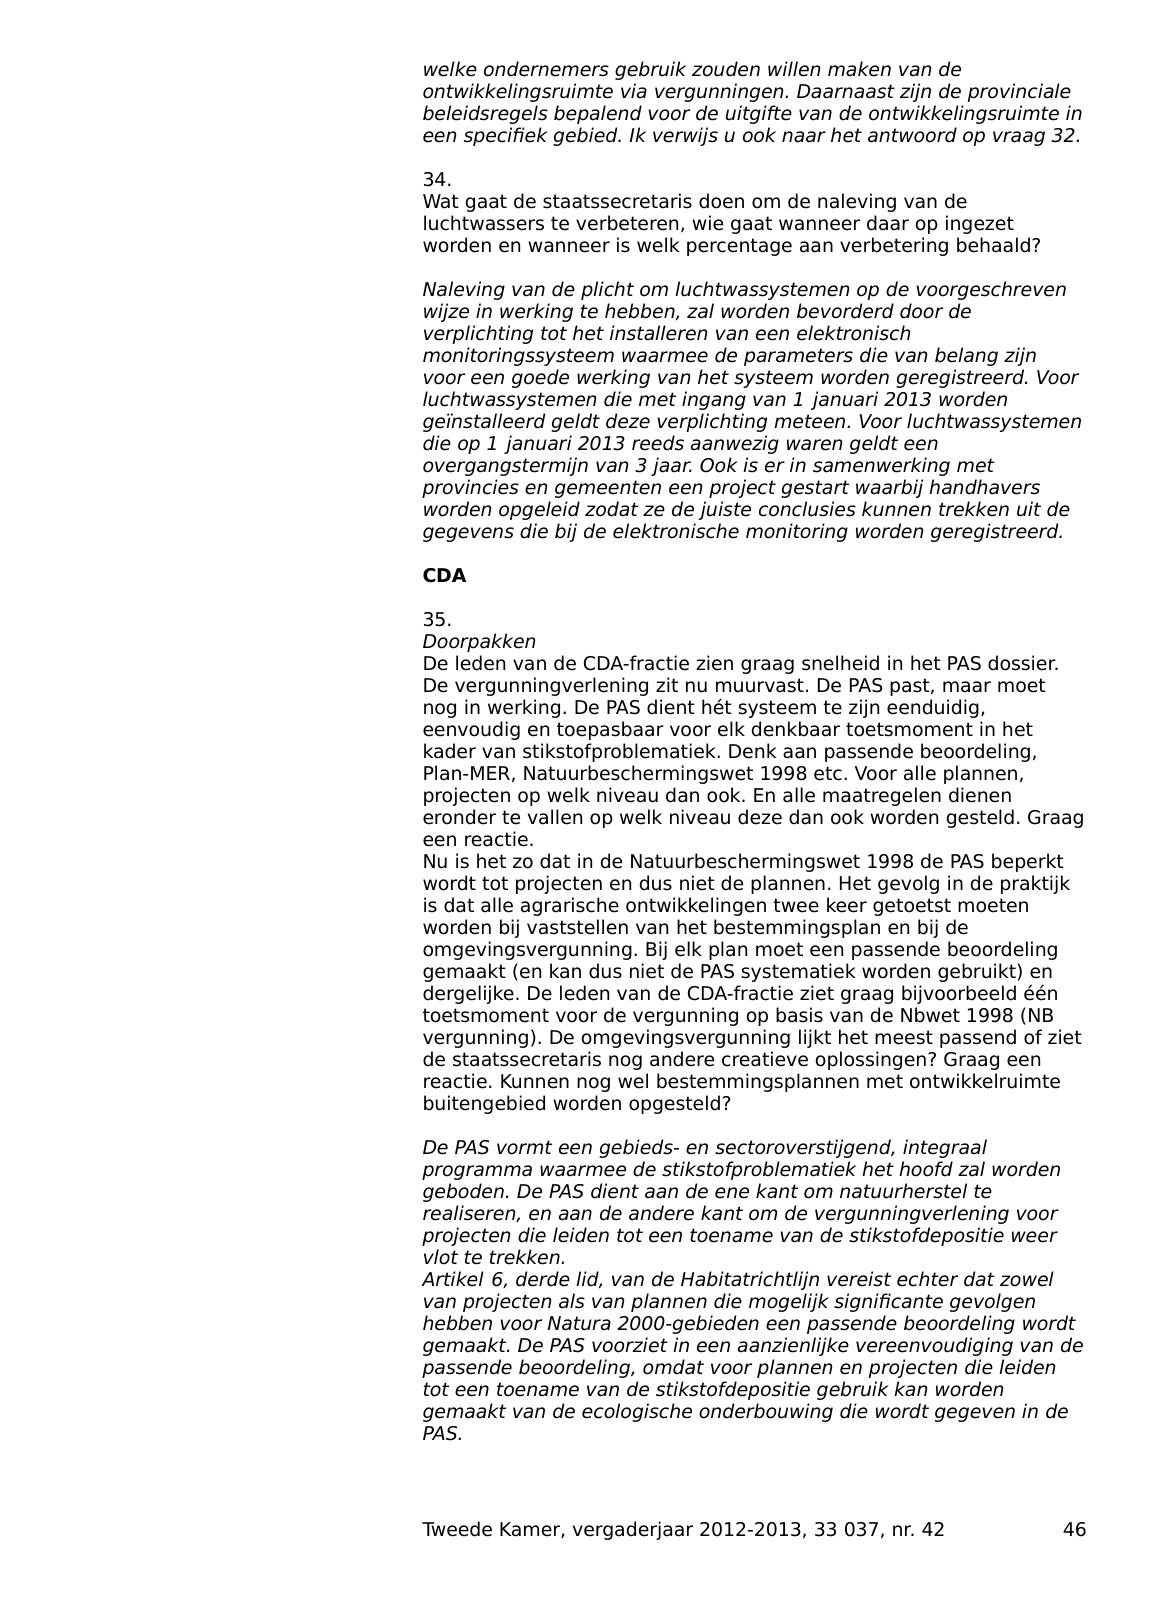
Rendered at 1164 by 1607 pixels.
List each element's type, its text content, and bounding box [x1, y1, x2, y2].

text Doorpakken [422, 631, 1087, 653]
text 35. [422, 609, 1087, 631]
text Wat gaat de staatssecretaris doen om de naleving van de luchtwassers te verbeteren, wie gaat wanneer daar op ingezet worden en wanneer is welk percentage aan verbetering behaald? [422, 191, 1087, 257]
text Artikel 6, derde lid, van de Habitatrichtlijn vereist echter dat zowel van projecten als van plannen die mogelijk significante gevolgen hebben voor Natura 2000-gebieden een passende beoordeling wordt gemaakt. De PAS voorziet in een aanzienlijke vereenvoudiging van de passende beoordeling, omdat voor plannen en projecten die leiden tot een toename van de stikstofdepositie gebruik kan worden gemaakt van de ecologische onderbouwing die wordt gegeven in de PAS. [422, 1269, 1087, 1445]
text De PAS vormt een gebieds- en sectoroverstijgend, integraal programma waarmee de stikstofproblematiek het hoofd zal worden geboden. De PAS dient aan de ene kant om natuurherstel te realiseren, en aan de andere kant om de vergunningverlening voor projecten die leiden tot een toename van de stikstofdepositie weer vlot te trekken. [422, 1137, 1087, 1269]
subtitle CDA [422, 565, 1087, 587]
text De leden van de CDA-fractie zien graag snelheid in het PAS dossier. De vergunningverlening zit nu muurvast. De PAS past, maar moet nog in werking. De PAS dient hét systeem te zijn eenduidig, eenvoudig en toepasbaar voor elk denkbaar toetsmoment in het kader van stikstofproblematiek. Denk aan passende beoordeling, Plan-MER, Natuurbeschermingswet 1998 etc. Voor alle plannen, projecten op welk niveau dan ook. En alle maatregelen dienen eronder te vallen op welk niveau deze dan ook worden gesteld. Graag een reactie. [422, 653, 1087, 851]
text 34. [422, 169, 1087, 191]
text welke ondernemers gebruik zouden willen maken van de ontwikkelingsruimte via vergunningen. Daarnaast zijn de provinciale beleidsregels bepalend voor de uitgifte van de ontwikkelingsruimte in een specifiek gebied. Ik verwijs u ook naar het antwoord op vraag 32. [422, 59, 1087, 147]
text Nu is het zo dat in de Natuurbeschermingswet 1998 de PAS beperkt wordt tot projecten en dus niet de plannen. Het gevolg in de praktijk is dat alle agrarische ontwikkelingen twee keer getoetst moeten worden bij vaststellen van het bestemmingsplan en bij de omgevingsvergunning. Bij elk plan moet een passende beoordeling gemaakt (en kan dus niet de PAS systematiek worden gebruikt) en dergelijke. De leden van de CDA-fractie ziet graag bijvoorbeeld één toetsmoment voor de vergunning op basis van de Nbwet 1998 (NB vergunning). De omgevingsvergunning lijkt het meest passend of ziet de staatssecretaris nog andere creatieve oplossingen? Graag een reactie. Kunnen nog wel bestemmingsplannen met ontwikkelruimte buitengebied worden opgesteld? [422, 851, 1087, 1115]
text Naleving van de plicht om luchtwassystemen op de voorgeschreven wijze in werking te hebben, zal worden bevorderd door de verplichting tot het installeren van een elektronisch monitoringssysteem waarmee de parameters die van belang zijn voor een goede werking van het systeem worden geregistreerd. Voor luchtwassystemen die met ingang van 1 januari 2013 worden geïnstalleerd geldt deze verplichting meteen. Voor luchtwassystemen die op 1 januari 2013 reeds aanwezig waren geldt een overgangstermijn van 3 jaar. Ook is er in samenwerking met provincies en gemeenten een project gestart waarbij handhavers worden opgeleid zodat ze de juiste conclusies kunnen trekken uit de gegevens die bij de elektronische monitoring worden geregistreerd. [422, 279, 1087, 543]
